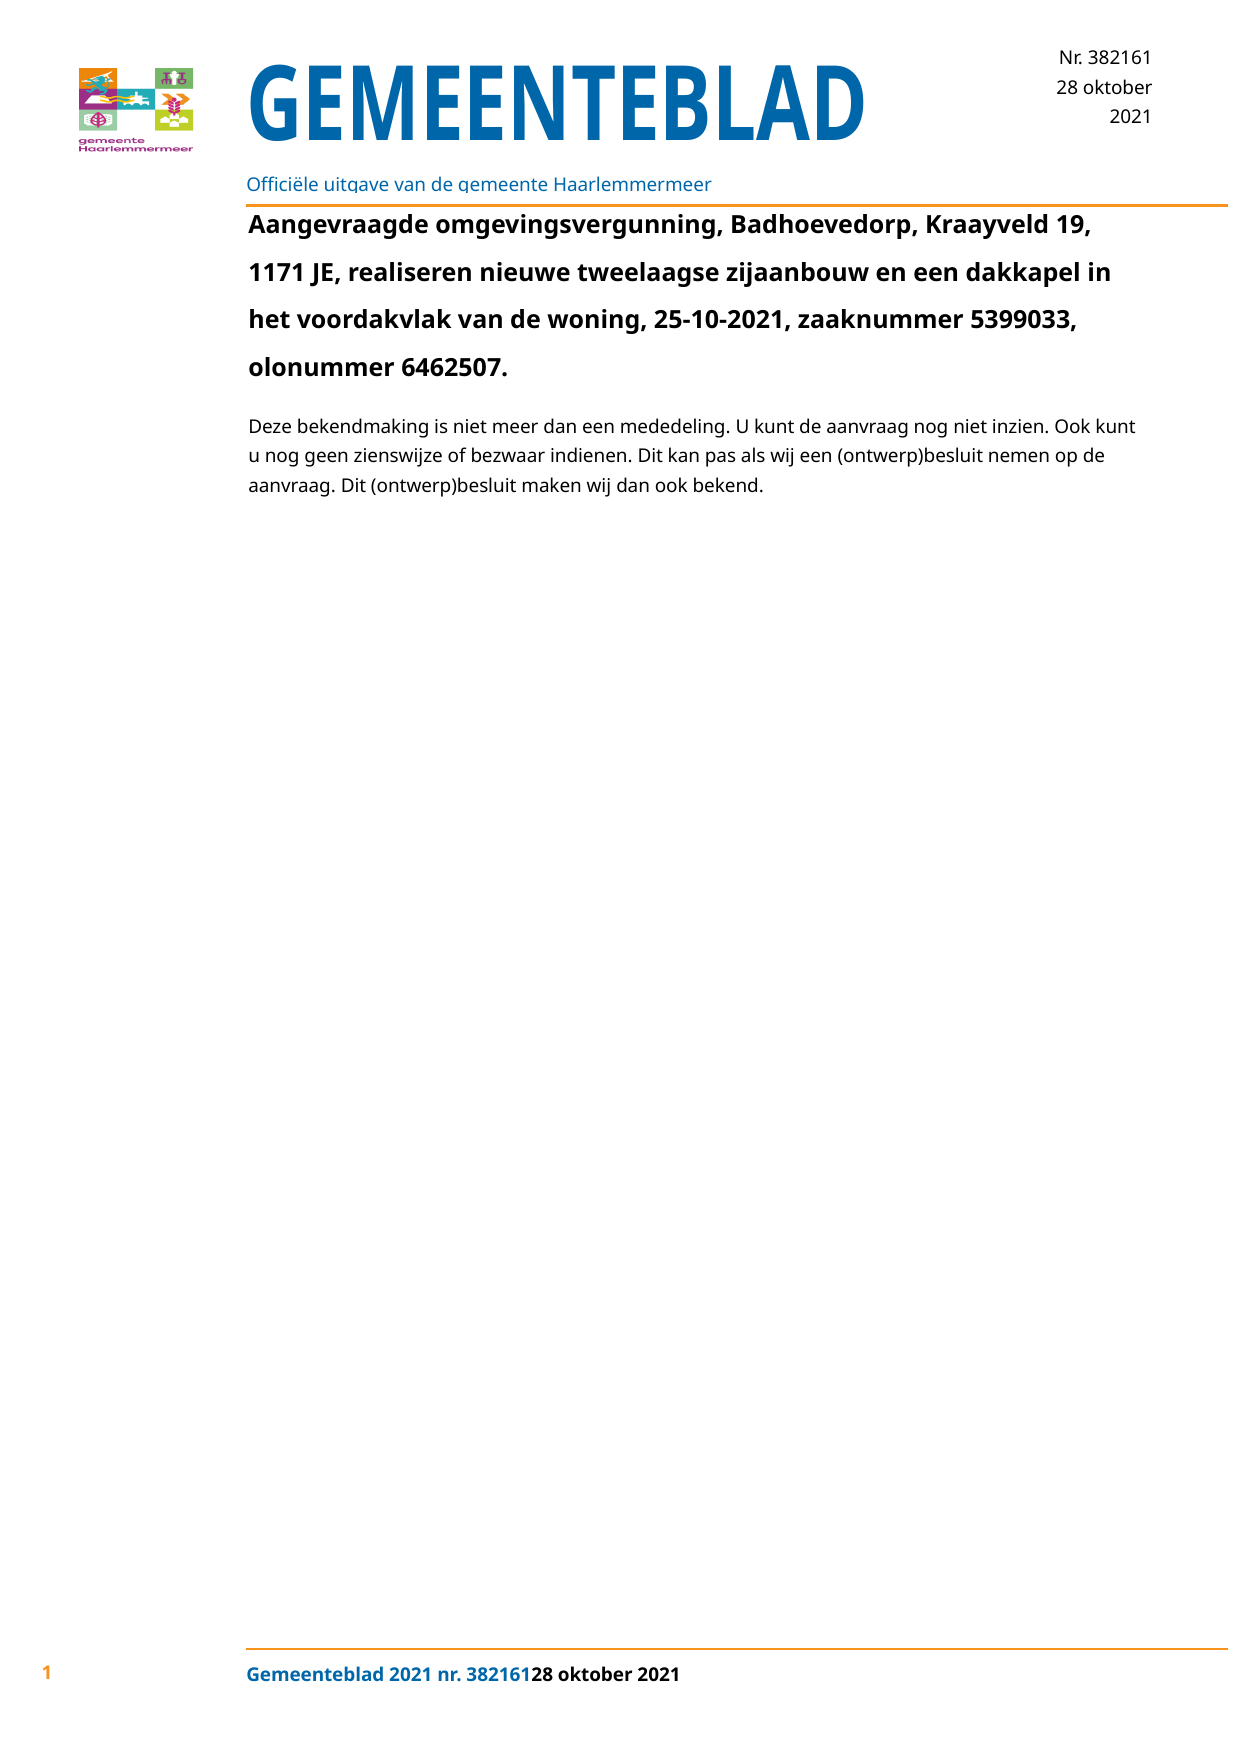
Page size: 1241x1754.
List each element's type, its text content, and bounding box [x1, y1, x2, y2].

text Deze bekendmaking is niet meer dan een mededeling. U kunt de aanvraag nog niet inzien. Ook kunt u nog geen zienswijze of bezwaar indienen. Dit kan pas als wij een (ontwerp)besluit nemen op de aanvraag. Dit (ontwerp)besluit maken wij dan ook bekend. [248, 413, 1152, 498]
picture [41, 47, 231, 172]
text Aangevraagde omgevingsvergunning, Badhoevedorp, Kraayveld 19, 1171 JE, realiseren nieuwe tweelaagse zijaanbouw en een dakkapel in het voordakvlak van de woning, 25-10-2021, zaaknummer 5399033, olonummer 6462507. [248, 207, 1152, 384]
